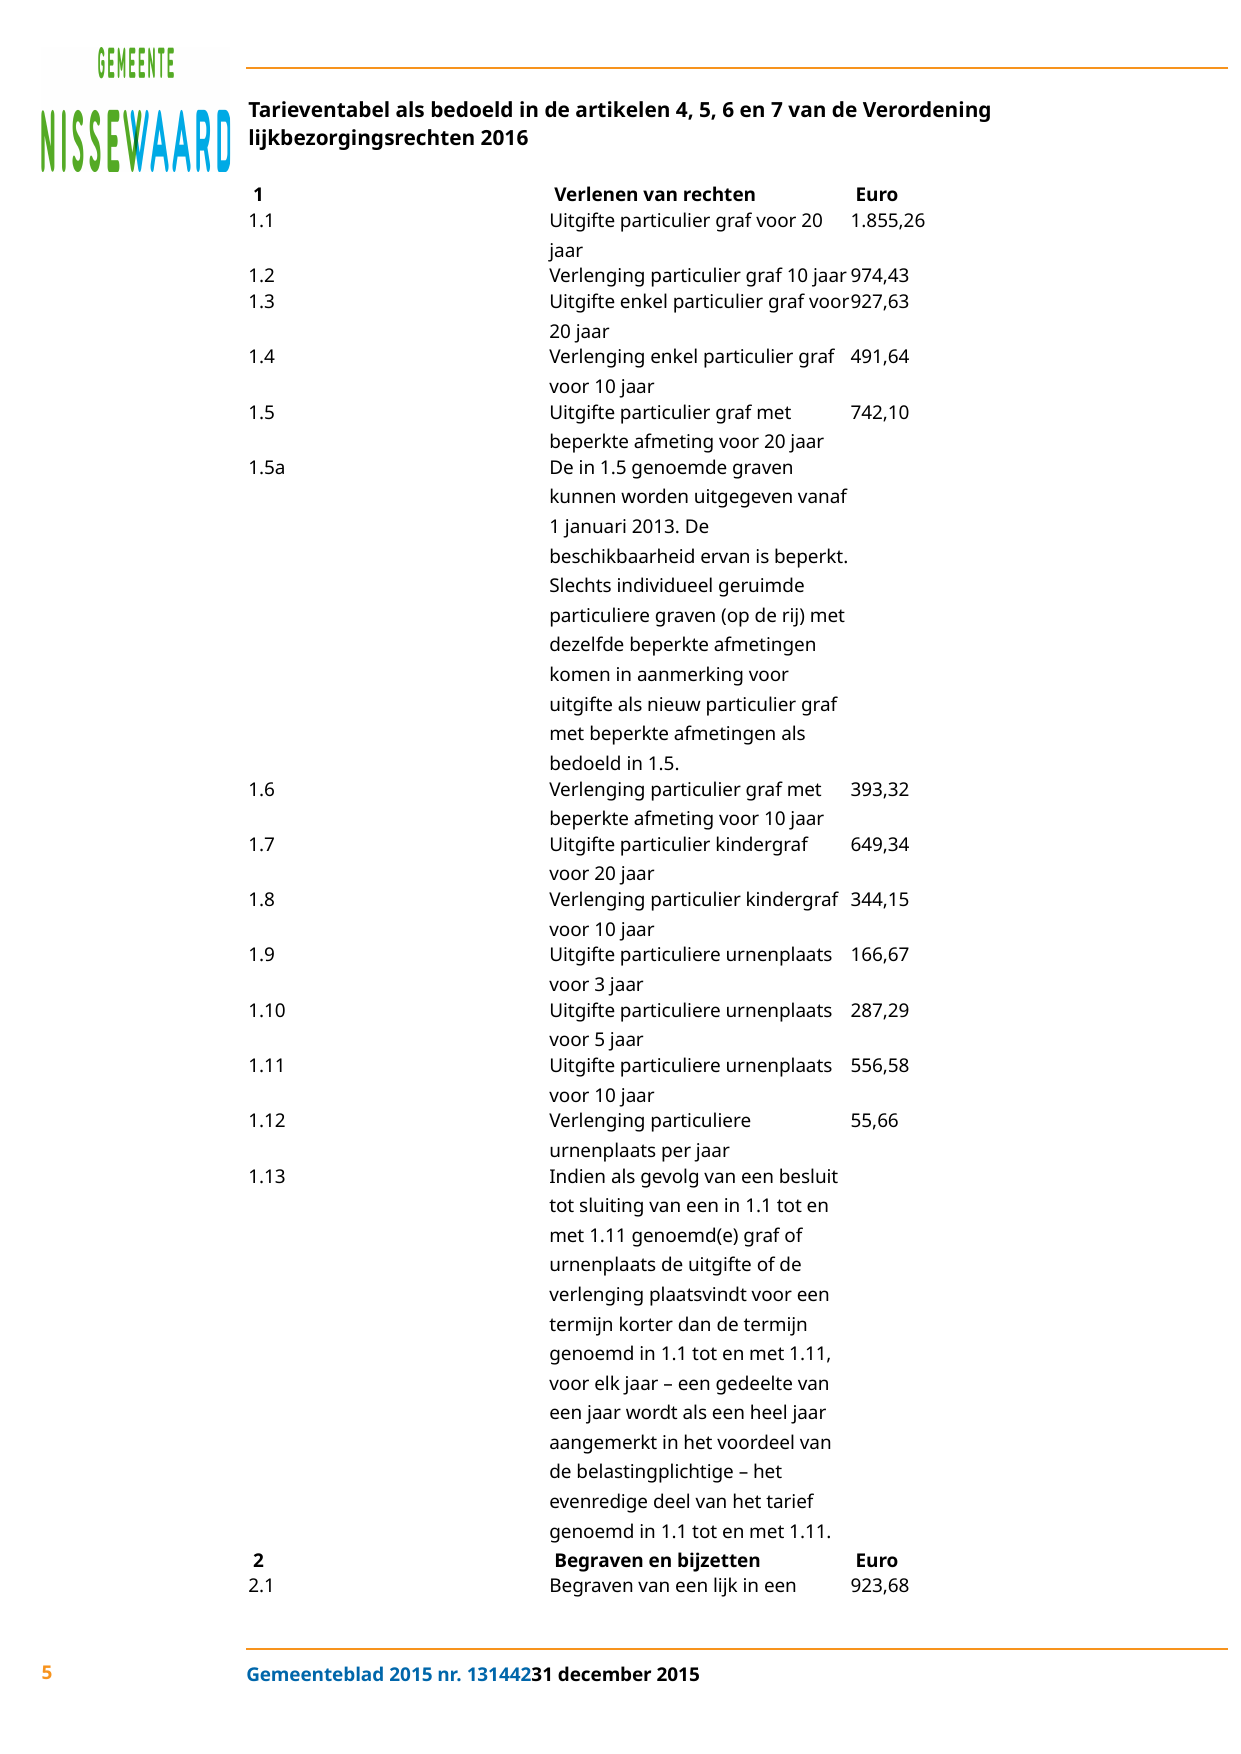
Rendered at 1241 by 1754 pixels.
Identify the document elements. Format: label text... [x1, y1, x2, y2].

table_cell Verlenging particuliere urnenplaats per jaar [549, 1108, 850, 1163]
table_cell 1.4 [248, 344, 549, 399]
table_cell 1.11 [248, 1052, 549, 1108]
table_cell 1.5a [248, 454, 549, 776]
table_cell 2.1 [248, 1573, 549, 1598]
table_cell De in 1.5 genoemde graven kunnen worden uitgegeven vanaf 1 januari 2013. De beschikbaarheid ervan is beperkt. Slechts individueel geruimde particuliere graven (op de rij) met dezelfde beperkte afmetingen komen in aanmerking voor uitgifte als nieuw particulier graf met beperkte afmetingen als bedoeld in 1.5. [549, 454, 850, 776]
table_cell [850, 1163, 1152, 1544]
table_cell 1.3 [248, 288, 549, 343]
table_cell 393,32 [850, 776, 1152, 831]
picture [176, 157, 187, 172]
table_cell 1.13 [248, 1163, 549, 1544]
table_header Begraven en bijzetten [549, 1547, 850, 1573]
table_cell 491,64 [850, 344, 1152, 399]
table_cell 344,15 [850, 886, 1152, 942]
table_cell 974,43 [850, 263, 1152, 288]
table_cell Verlenging enkel particulier graf voor 10 jaar [549, 344, 850, 399]
table_cell Uitgifte particulier graf voor 20 jaar [549, 207, 850, 262]
text Tarieventabel als bedoeld in de artikelen 4, 5, 6 en 7 van de Verordening lijkbezorgingsrechten 2016 [248, 95, 1152, 152]
table_cell 1.9 [248, 942, 549, 997]
table_cell Begraven van een lijk in een [549, 1573, 850, 1598]
table_cell Uitgifte particuliere urnenplaats voor 3 jaar [549, 942, 850, 997]
table_cell 1.7 [248, 831, 549, 886]
table_header Euro [850, 1547, 1152, 1573]
table_cell 287,29 [850, 997, 1152, 1052]
table_cell Uitgifte particuliere urnenplaats voor 5 jaar [549, 997, 850, 1052]
table_cell Uitgifte enkel particulier graf voor 20 jaar [549, 288, 850, 343]
table_cell 1.1 [248, 207, 549, 262]
table_cell [850, 454, 1152, 776]
table_cell 1.2 [248, 263, 549, 288]
table_header 2 [248, 1547, 549, 1573]
table_cell Verlenging particulier kindergraf voor 10 jaar [549, 886, 850, 942]
table_cell 166,67 [850, 942, 1152, 997]
table_cell 1.12 [248, 1108, 549, 1163]
table_cell 923,68 [850, 1573, 1152, 1598]
table_header Euro [850, 181, 1152, 207]
picture [200, 151, 206, 172]
picture [41, 47, 231, 172]
table_cell 649,34 [850, 831, 1152, 886]
table_cell 55,66 [850, 1108, 1152, 1163]
table_header Verlenen van rechten [549, 181, 850, 207]
table_cell 1.6 [248, 776, 549, 831]
table_cell Indien als gevolg van een besluit tot sluiting van een in 1.1 tot en met 1.11 genoemd(e) graf of urnenplaats de uitgifte of de verlenging plaatsvindt voor een termijn korter dan de termijn genoemd in 1.1 tot en met 1.11, voor elk jaar – een gedeelte van een jaar wordt als een heel jaar aangemerkt in het voordeel van de belastingplichtige – het evenredige deel van het tarief genoemd in 1.1 tot en met 1.11. [549, 1163, 850, 1544]
table_cell 556,58 [850, 1052, 1152, 1108]
table_cell 927,63 [850, 288, 1152, 343]
picture [222, 122, 227, 160]
table_cell Uitgifte particulier kindergraf voor 20 jaar [549, 831, 850, 886]
table_cell 742,10 [850, 399, 1152, 454]
table_cell 1.5 [248, 399, 549, 454]
table_cell 1.10 [248, 997, 549, 1052]
picture [154, 157, 165, 172]
table_cell Verlenging particulier graf met beperkte afmeting voor 10 jaar [549, 776, 850, 831]
table_header 1 [248, 181, 549, 207]
table_cell Uitgifte particuliere urnenplaats voor 10 jaar [549, 1052, 850, 1108]
table_cell 1.8 [248, 886, 549, 942]
table_cell Uitgifte particulier graf met beperkte afmeting voor 20 jaar [549, 399, 850, 454]
table_cell 1.855,26 [850, 207, 1152, 262]
picture [201, 122, 206, 138]
table_cell Verlenging particulier graf 10 jaar [549, 263, 850, 288]
